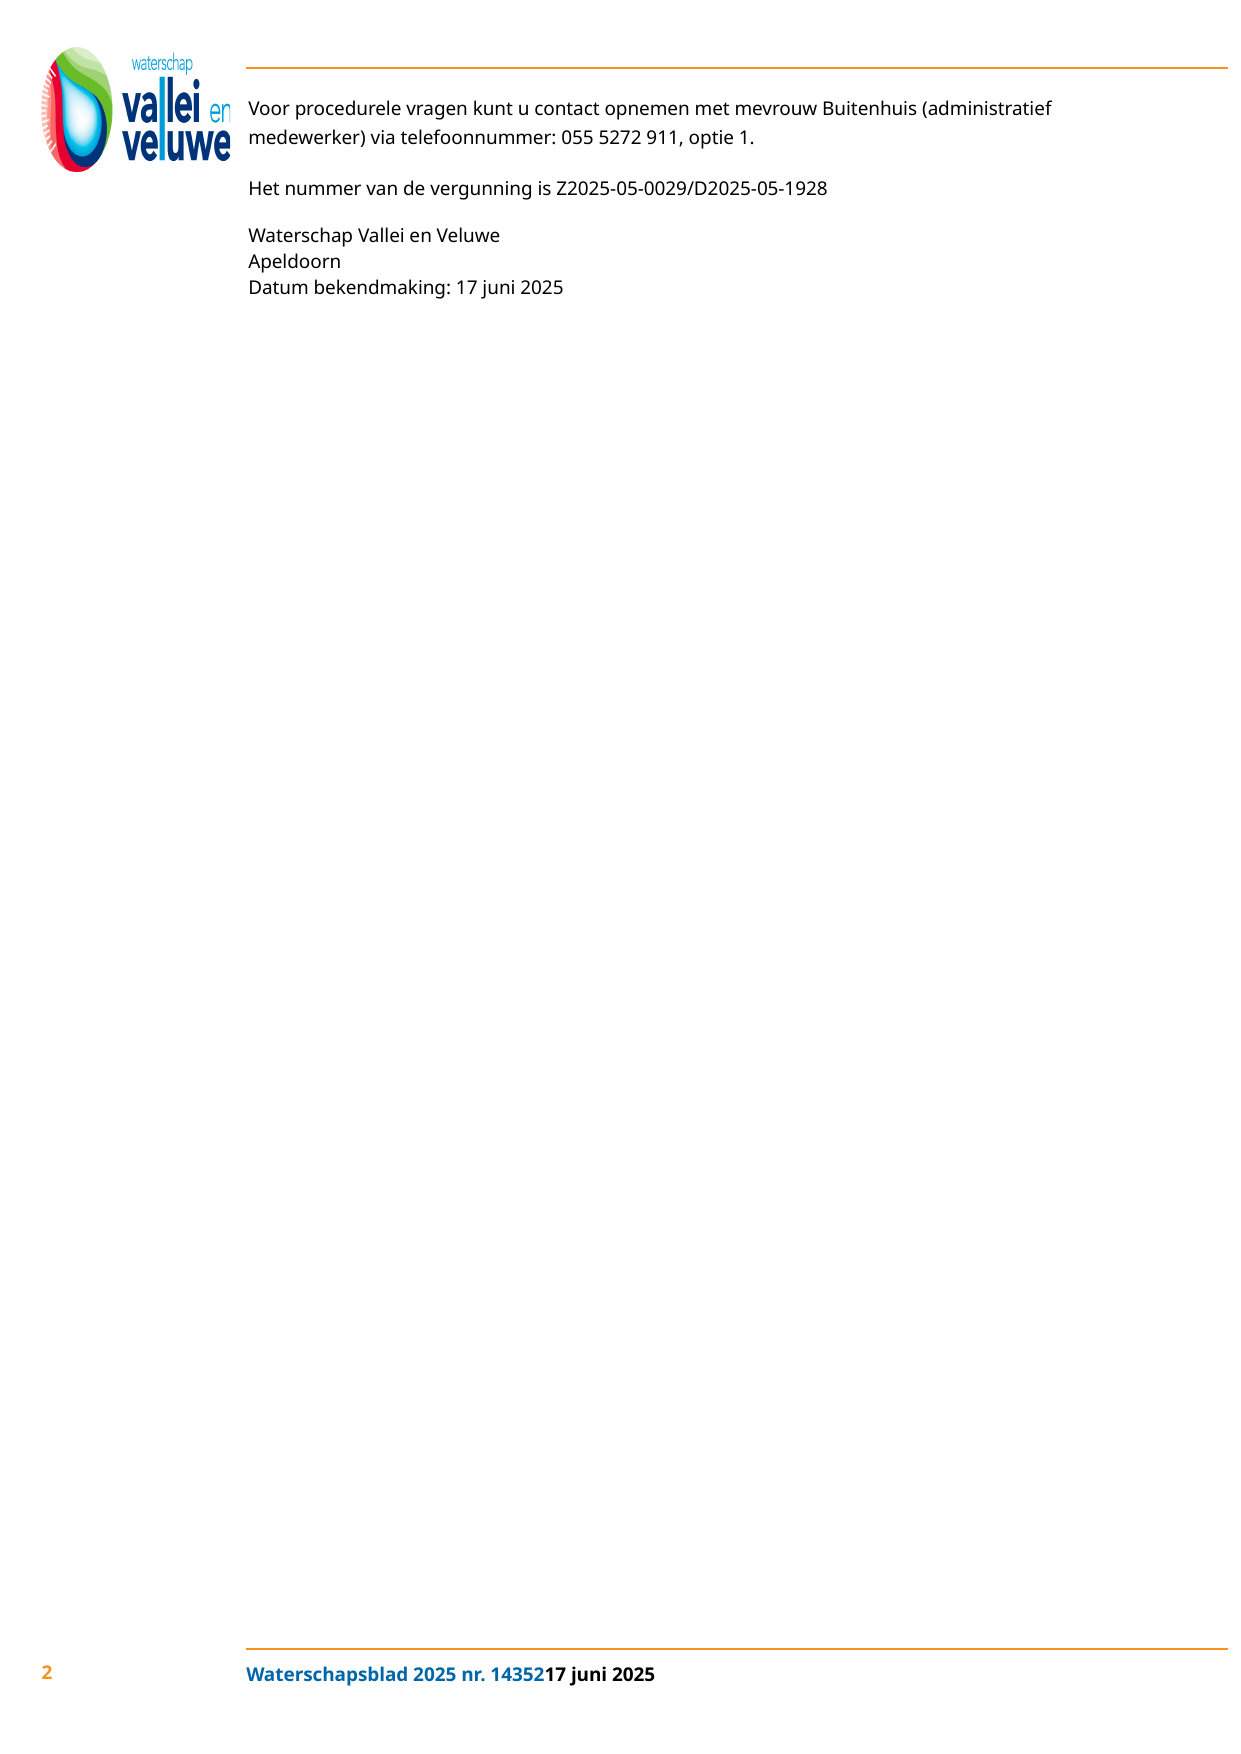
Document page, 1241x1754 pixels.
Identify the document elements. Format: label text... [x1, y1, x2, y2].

text Datum bekendmaking: 17 juni 2025 [248, 274, 1152, 300]
text Waterschap Vallei en Veluwe [248, 223, 1152, 248]
text Voor procedurele vragen kunt u contact opnemen met mevrouw Buitenhuis (administratief medewerker) via telefoonnummer: 055 5272 911, optie 1. [248, 95, 1152, 150]
text Apeldoorn [248, 248, 1152, 274]
picture [41, 47, 231, 172]
text Het nummer van de vergunning is Z2025-05-0029/D2025-05-1928 [248, 175, 1152, 201]
